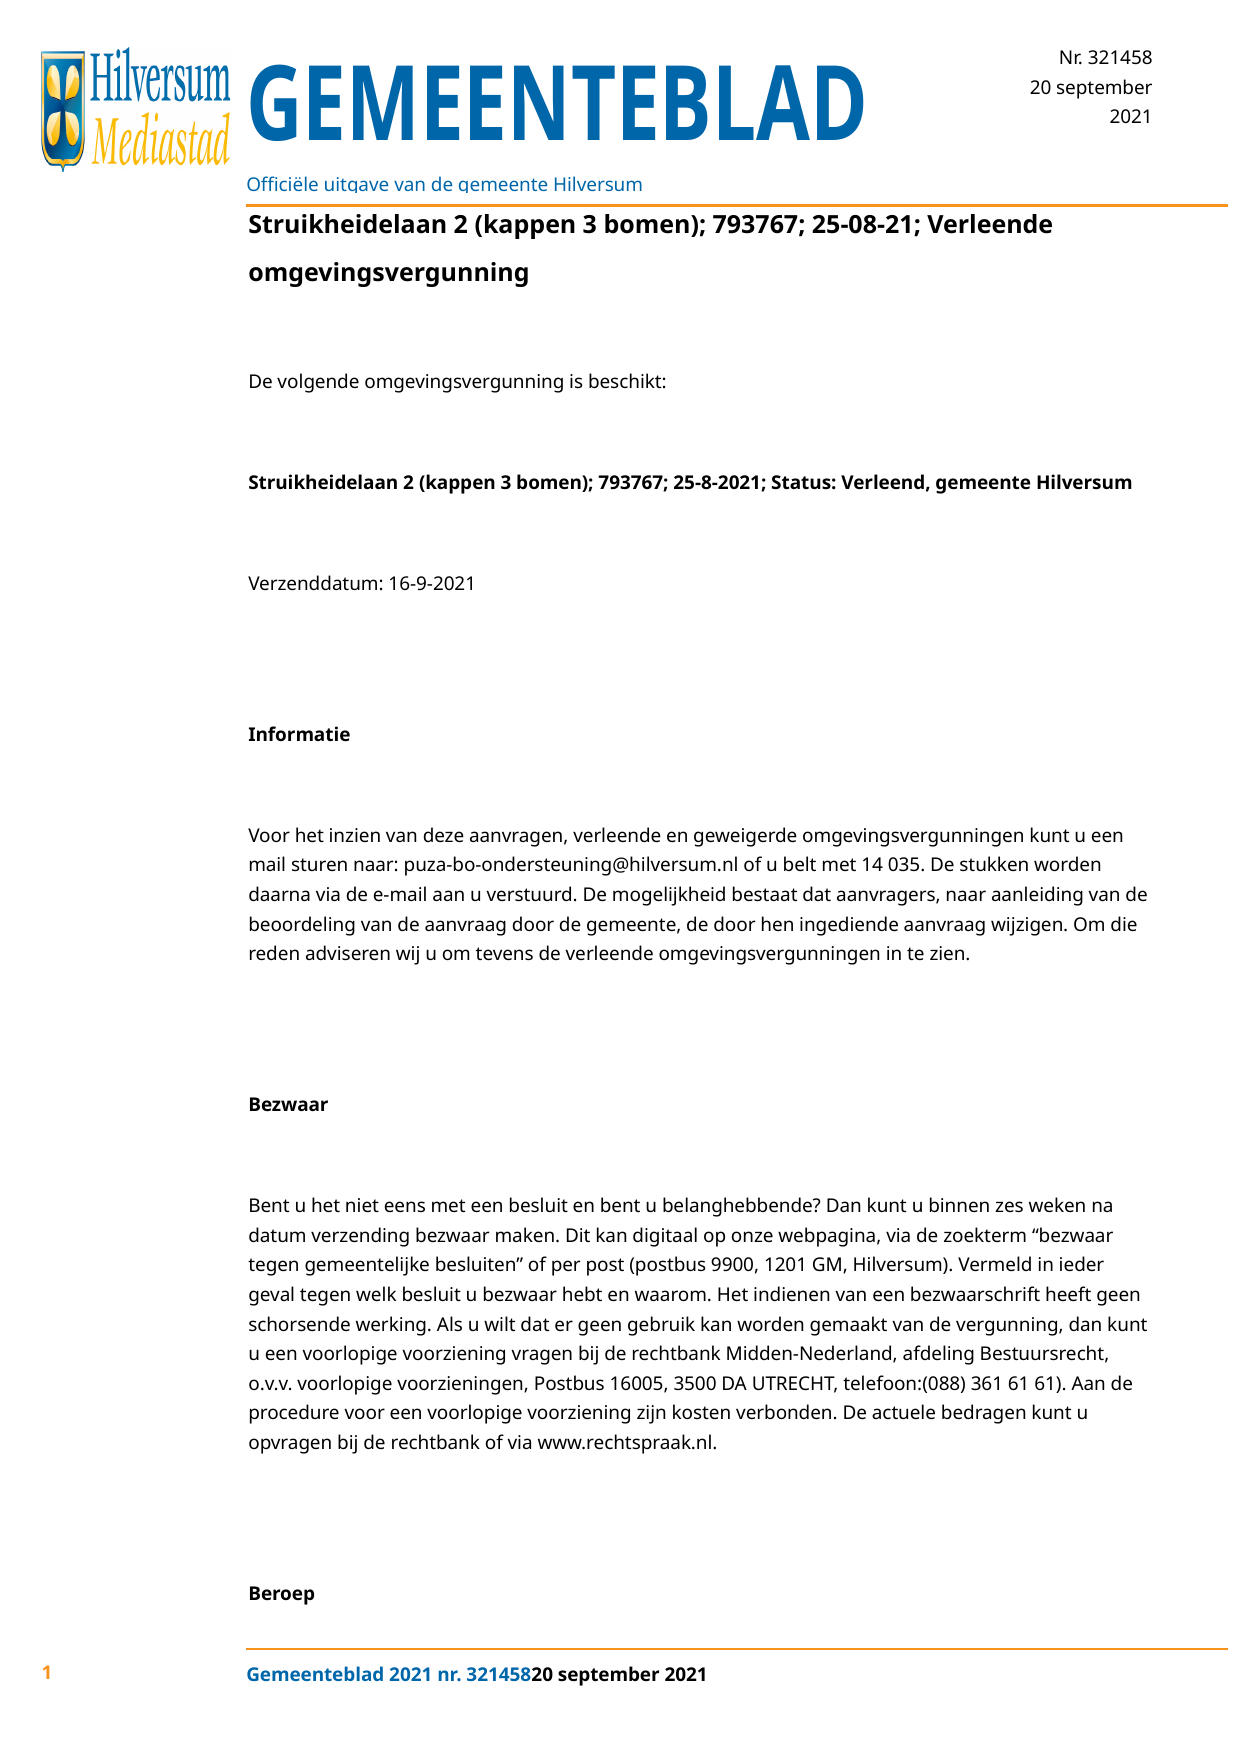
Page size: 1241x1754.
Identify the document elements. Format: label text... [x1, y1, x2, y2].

text Verzenddatum: 16-9-2021 [248, 570, 1152, 596]
picture [41, 47, 231, 172]
text Struikheidelaan 2 (kappen 3 bomen); 793767; 25-8-2021; Status: Verleend, gemeente Hilversum [248, 469, 1152, 495]
text Bezwaar [248, 1092, 1152, 1117]
text Bent u het niet eens met een besluit en bent u belanghebbende? Dan kunt u binnen zes weken na datum verzending bezwaar maken. Dit kan digitaal op onze webpagina, via de zoekterm “bezwaar tegen gemeentelijke besluiten” of per post (postbus 9900, 1201 GM, Hilversum). Vermeld in ieder geval tegen welk besluit u bezwaar hebt en waarom. Het indienen van een bezwaarschrift heeft geen schorsende werking. Als u wilt dat er geen gebruik kan worden gemaakt van de vergunning, dan kunt u een voorlopige voorziening vragen bij de rechtbank Midden-Nederland, afdeling Bestuursrecht, o.v.v. voorlopige voorzieningen, Postbus 16005, 3500 DA UTRECHT, telefoon:(088) 361 61 61). Aan de procedure voor een voorlopige voorziening zijn kosten verbonden. De actuele bedragen kunt u opvragen bij de rechtbank of via www.rechtspraak.nl. [248, 1192, 1152, 1455]
text Informatie [248, 721, 1152, 747]
text Voor het inzien van deze aanvragen, verleende en geweigerde omgevingsvergunningen kunt u een mail sturen naar: puza-bo-ondersteuning@hilversum.nl of u belt met 14 035. De stukken worden daarna via de e-mail aan u verstuurd. De mogelijkheid bestaat dat aanvragers, naar aanleiding van de beoordeling van de aanvraag door de gemeente, de door hen ingediende aanvraag wijzigen. Om die reden adviseren wij u om tevens de verleende omgevingsvergunningen in te zien. [248, 822, 1152, 966]
text De volgende omgevingsvergunning is beschikt: [248, 368, 1152, 394]
text Struikheidelaan 2 (kappen 3 bomen); 793767; 25-08-21; Verleende omgevingsvergunning [248, 207, 1152, 288]
text Beroep [248, 1580, 1152, 1606]
